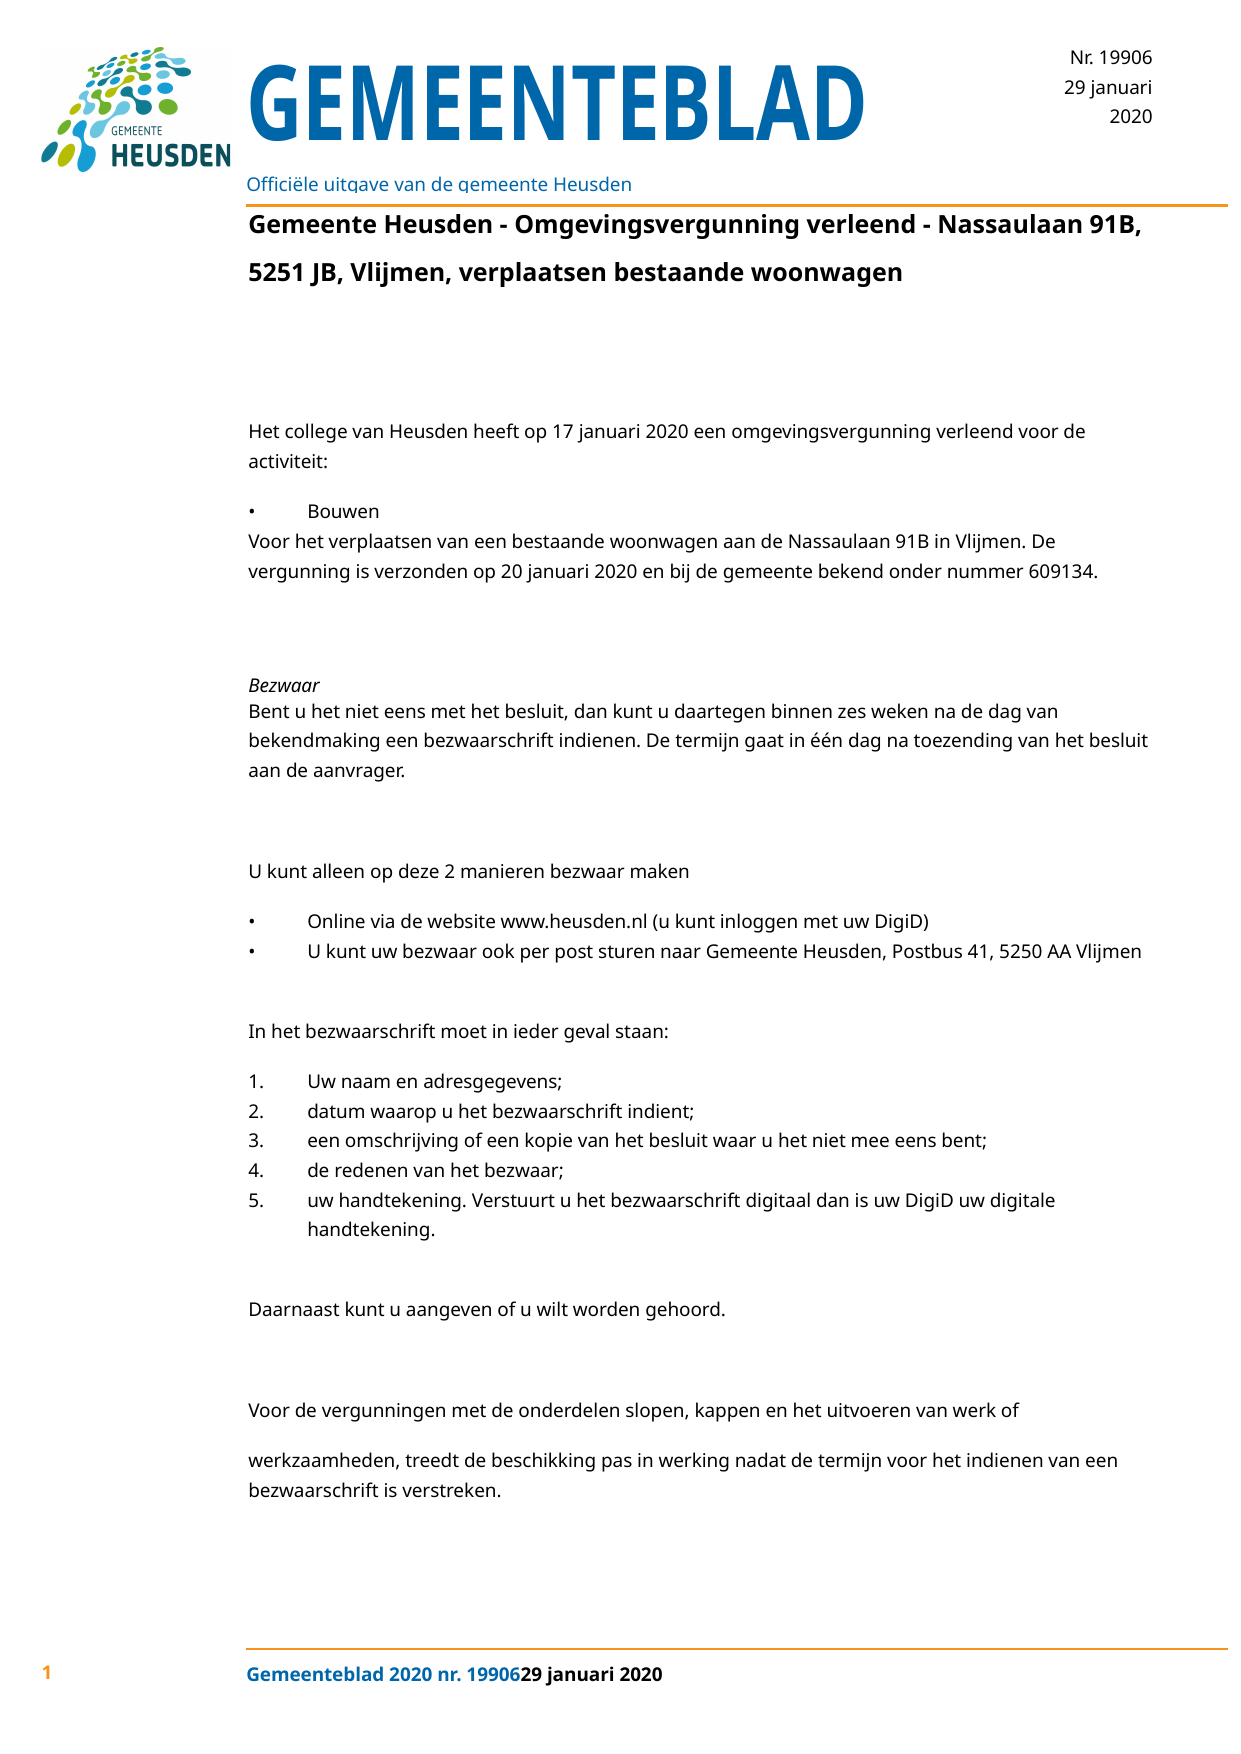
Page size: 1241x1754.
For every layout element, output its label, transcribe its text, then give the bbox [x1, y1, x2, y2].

picture [41, 47, 231, 172]
text U kunt alleen op deze 2 manieren bezwaar maken [248, 858, 1152, 884]
list uw handtekening. Verstuurt u het bezwaarschrift digitaal dan is uw DigiD uw digitale handtekening. [248, 1187, 1152, 1242]
list Uw naam en adresgegevens; [248, 1068, 1152, 1094]
list een omschrijving of een kopie van het besluit waar u het niet mee eens bent; [248, 1128, 1152, 1153]
text Bent u het niet eens met het besluit, dan kunt u daartegen binnen zes weken na de dag van bekendmaking een bezwaarschrift indienen. De termijn gaat in één dag na toezending van het besluit aan de aanvrager. [248, 698, 1152, 783]
list de redenen van het bezwaar; [248, 1157, 1152, 1183]
text Voor het verplaatsen van een bestaande woonwagen aan de Nassaulaan 91B in Vlijmen. De vergunning is verzonden op 20 januari 2020 en bij de gemeente bekend onder nummer 609134. [248, 528, 1152, 584]
text Voor de vergunningen met de onderdelen slopen, kappen en het uitvoeren van werk of [248, 1397, 1152, 1423]
list Bouwen [248, 499, 1152, 524]
list datum waarop u het bezwaarschrift indient; [248, 1098, 1152, 1124]
text Het college van Heusden heeft op 17 januari 2020 een omgevingsvergunning verleend voor de activiteit: [248, 419, 1152, 474]
text werkzaamheden, treedt de beschikking pas in werking nadat de termijn voor het indienen van een bezwaarschrift is verstreken. [248, 1448, 1152, 1503]
list U kunt uw bezwaar ook per post sturen naar Gemeente Heusden, Postbus 41, 5250 AA Vlijmen [248, 938, 1152, 964]
text Gemeente Heusden - Omgevingsvergunning verleend - Nassaulaan 91B, 5251 JB, Vlijmen, verplaatsen bestaande woonwagen [248, 207, 1152, 288]
text Daarnaast kunt u aangeven of u wilt worden gehoord. [248, 1296, 1152, 1322]
text Bezwaar [248, 672, 1152, 698]
list Online via de website www.heusden.nl (u kunt inloggen met uw DigiD) [248, 908, 1152, 934]
text In het bezwaarschrift moet in ieder geval staan: [248, 1018, 1152, 1044]
